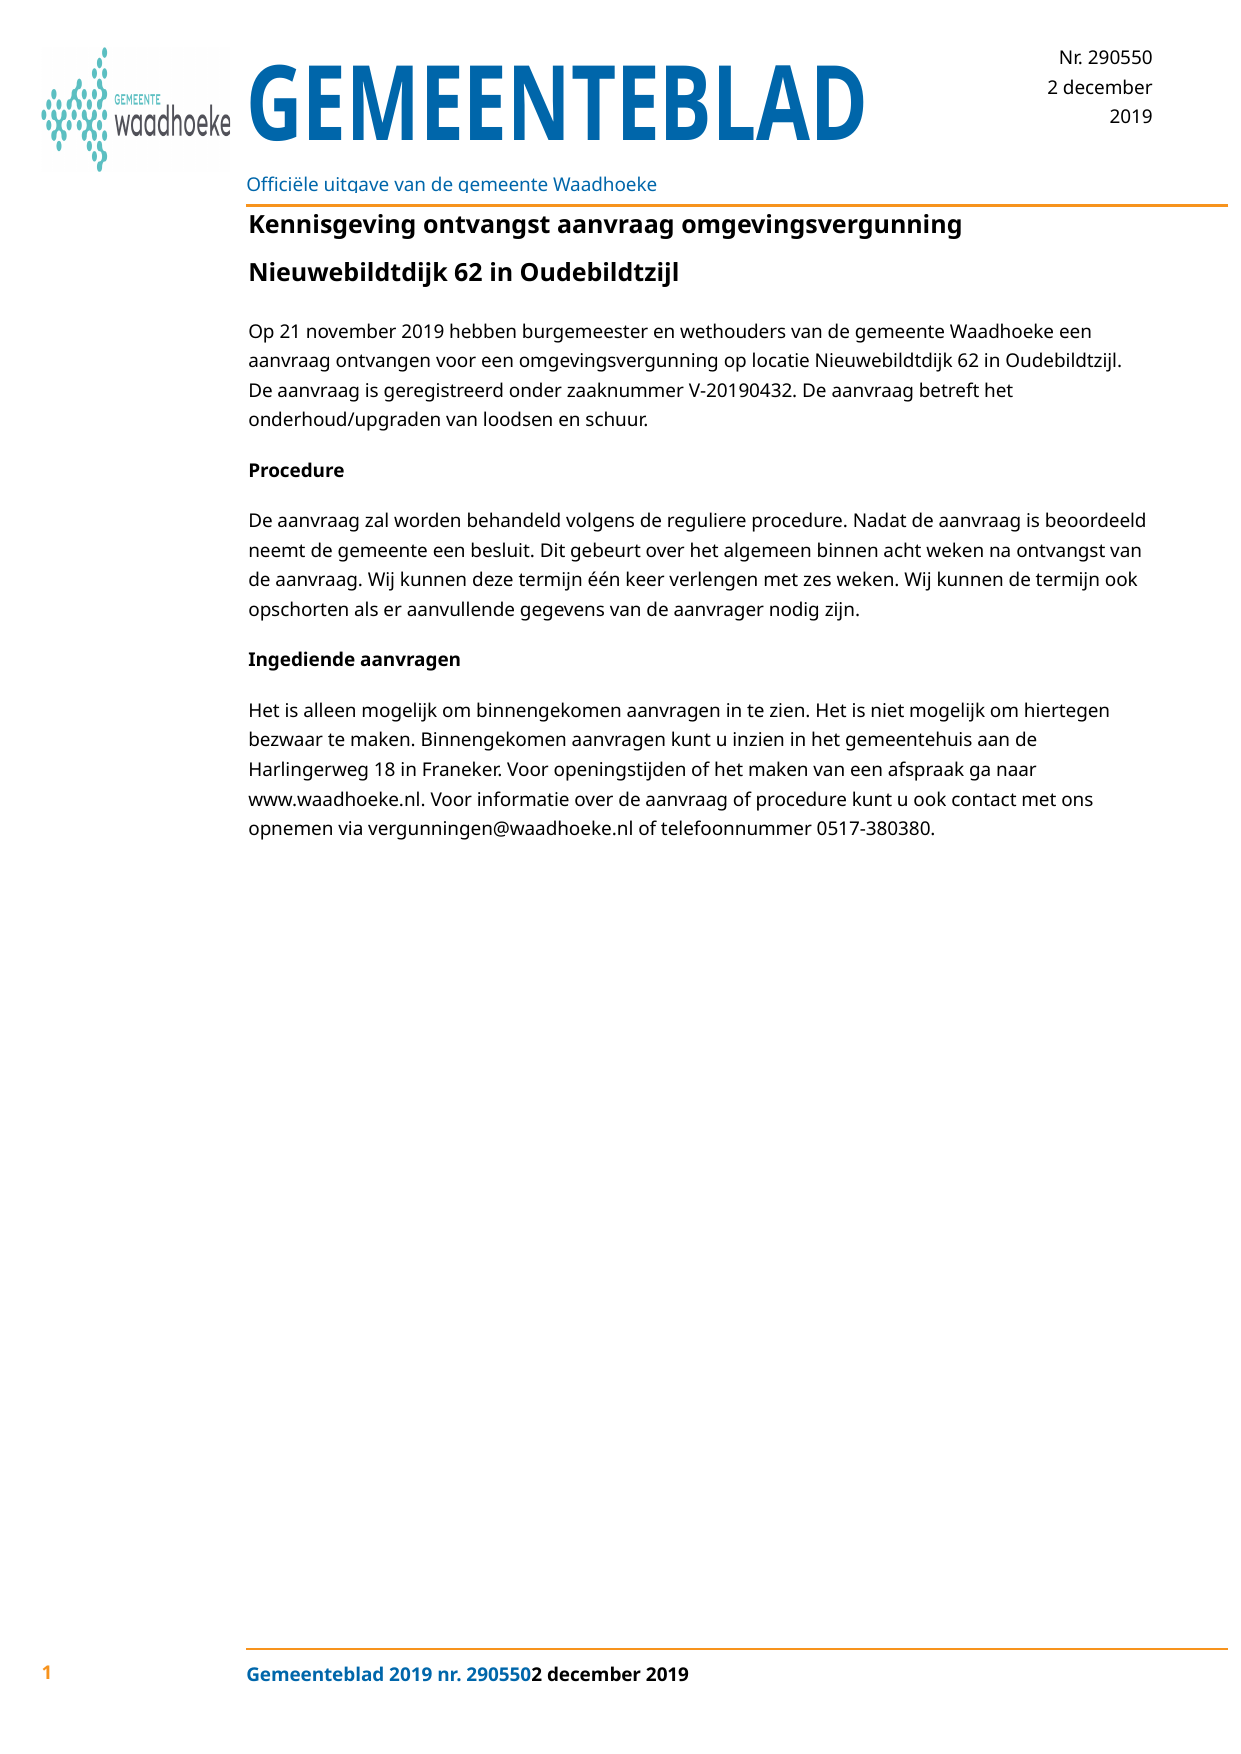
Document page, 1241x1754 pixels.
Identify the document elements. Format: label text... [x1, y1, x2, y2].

text Ingediende aanvragen [248, 647, 1152, 672]
picture [41, 47, 231, 172]
text Op 21 november 2019 hebben burgemeester en wethouders van de gemeente Waadhoeke een aanvraag ontvangen voor een omgevingsvergunning op locatie Nieuwebildtdijk 62 in Oudebildtzijl. De aanvraag is geregistreerd onder zaaknummer V-20190432. De aanvraag betreft het onderhoud/upgraden van loodsen en schuur. [248, 318, 1152, 432]
text Procedure [248, 457, 1152, 483]
text Het is alleen mogelijk om binnengekomen aanvragen in te zien. Het is niet mogelijk om hiertegen bezwaar te maken. Binnengekomen aanvragen kunt u inzien in het gemeentehuis aan de Harlingerweg 18 in Franeker. Voor openingstijden of het maken van een afspraak ga naar www.waadhoeke.nl. Voor informatie over de aanvraag of procedure kunt u ook contact met ons opnemen via vergunningen@waadhoeke.nl of telefoonnummer 0517-380380. [248, 697, 1152, 841]
text De aanvraag zal worden behandeld volgens de reguliere procedure. Nadat de aanvraag is beoordeeld neemt de gemeente een besluit. Dit gebeurt over het algemeen binnen acht weken na ontvangst van de aanvraag. Wij kunnen deze termijn één keer verlengen met zes weken. Wij kunnen de termijn ook opschorten als er aanvullende gegevens van de aanvrager nodig zijn. [248, 507, 1152, 622]
text Kennisgeving ontvangst aanvraag omgevingsvergunning Nieuwebildtdijk 62 in Oudebildtzijl [248, 207, 1152, 288]
